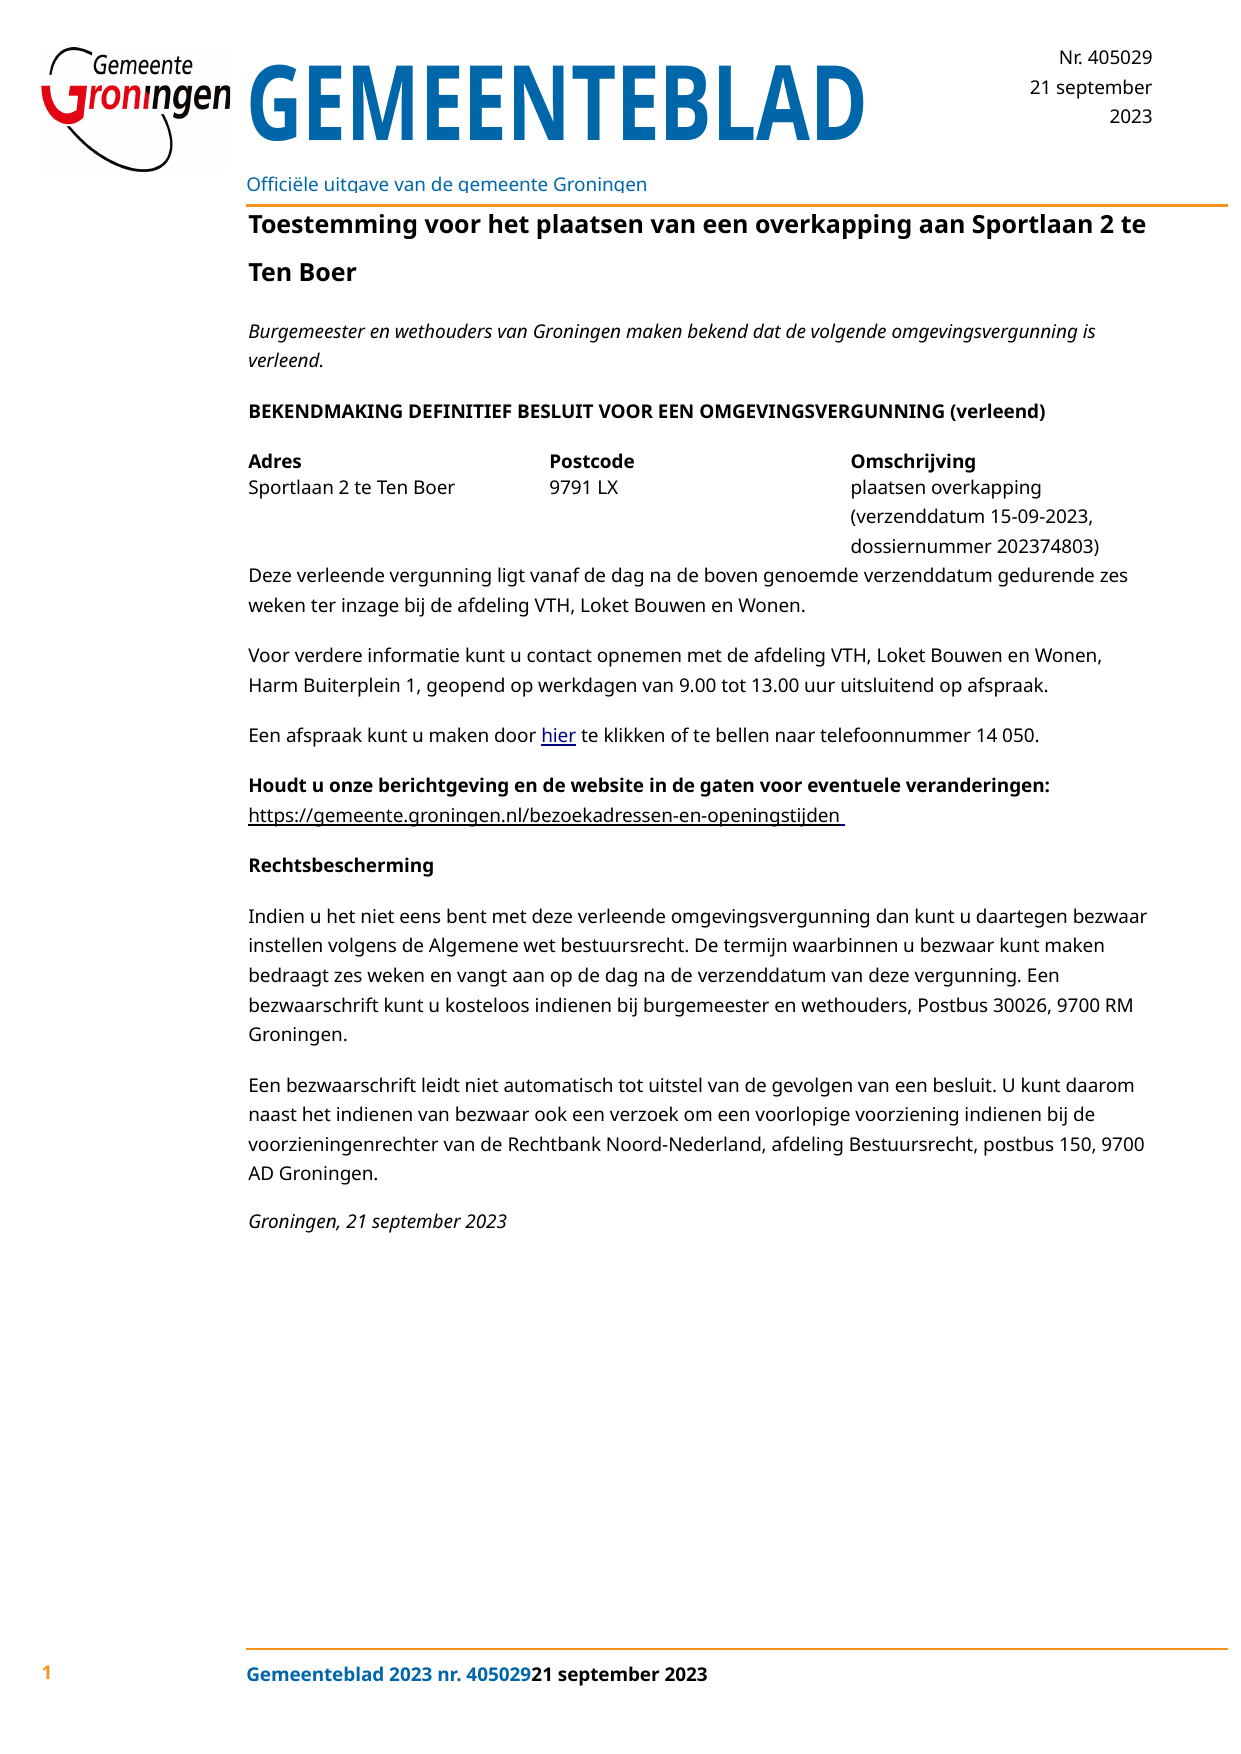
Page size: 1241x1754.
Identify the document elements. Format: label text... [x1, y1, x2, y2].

table_header Adres [248, 449, 549, 474]
text Burgemeester en wethouders van Groningen maken bekend dat de volgende omgevingsvergunning is verleend. [248, 318, 1152, 373]
text Indien u het niet eens bent met deze verleende omgevingsvergunning dan kunt u daartegen bezwaar instellen volgens de Algemene wet bestuursrecht. De termijn waarbinnen u bezwaar kunt maken bedraagt zes weken en vangt aan op de dag na de verzenddatum van deze vergunning. Een bezwaarschrift kunt u kosteloos indienen bij burgemeester en wethouders, Postbus 30026, 9700 RM Groningen. [248, 903, 1152, 1047]
text Voor verdere informatie kunt u contact opnemen met de afdeling VTH, Loket Bouwen en Wonen, Harm Buiterplein 1, geopend op werkdagen van 9.00 tot 13.00 uur uitsluitend op afspraak. [248, 642, 1152, 698]
text Houdt u onze berichtgeving en de website in de gaten voor eventuele veranderingen: https://gemeente.groningen.nl/bezoekadressen-en-openingstijden [248, 773, 1152, 828]
table_cell plaatsen overkapping (verzenddatum 15-09-2023, dossiernummer 202374803) [850, 474, 1152, 559]
text Een bezwaarschrift leidt niet automatisch tot uitstel van de gevolgen van een besluit. U kunt daarom naast het indienen van bezwaar ook een verzoek om een voorlopige voorziening indienen bij de voorzieningenrechter van de Rechtbank Noord-Nederland, afdeling Bestuursrecht, postbus 150, 9700 AD Groningen. [248, 1072, 1152, 1186]
text Een afspraak kunt u maken door hier te klikken of te bellen naar telefoonnummer 14 050. [248, 722, 1152, 748]
text Deze verleende vergunning ligt vanaf de dag na de boven genoemde verzenddatum gedurende zes weken ter inzage bij de afdeling VTH, Loket Bouwen en Wonen. [248, 562, 1152, 618]
text Rechtsbescherming [248, 853, 1152, 878]
picture [41, 47, 231, 172]
table_header Postcode [549, 449, 850, 474]
table_header Omschrijving [850, 449, 1152, 474]
text Toestemming voor het plaatsen van een overkapping aan Sportlaan 2 te Ten Boer [248, 207, 1152, 288]
table_cell Sportlaan 2 te Ten Boer [248, 474, 549, 559]
text Groningen, 21 september 2023 [248, 1208, 1152, 1234]
text BEKENDMAKING DEFINITIEF BESLUIT VOOR EEN OMGEVINGSVERGUNNING (verleend) [248, 398, 1152, 424]
table_cell 9791 LX [549, 474, 850, 559]
